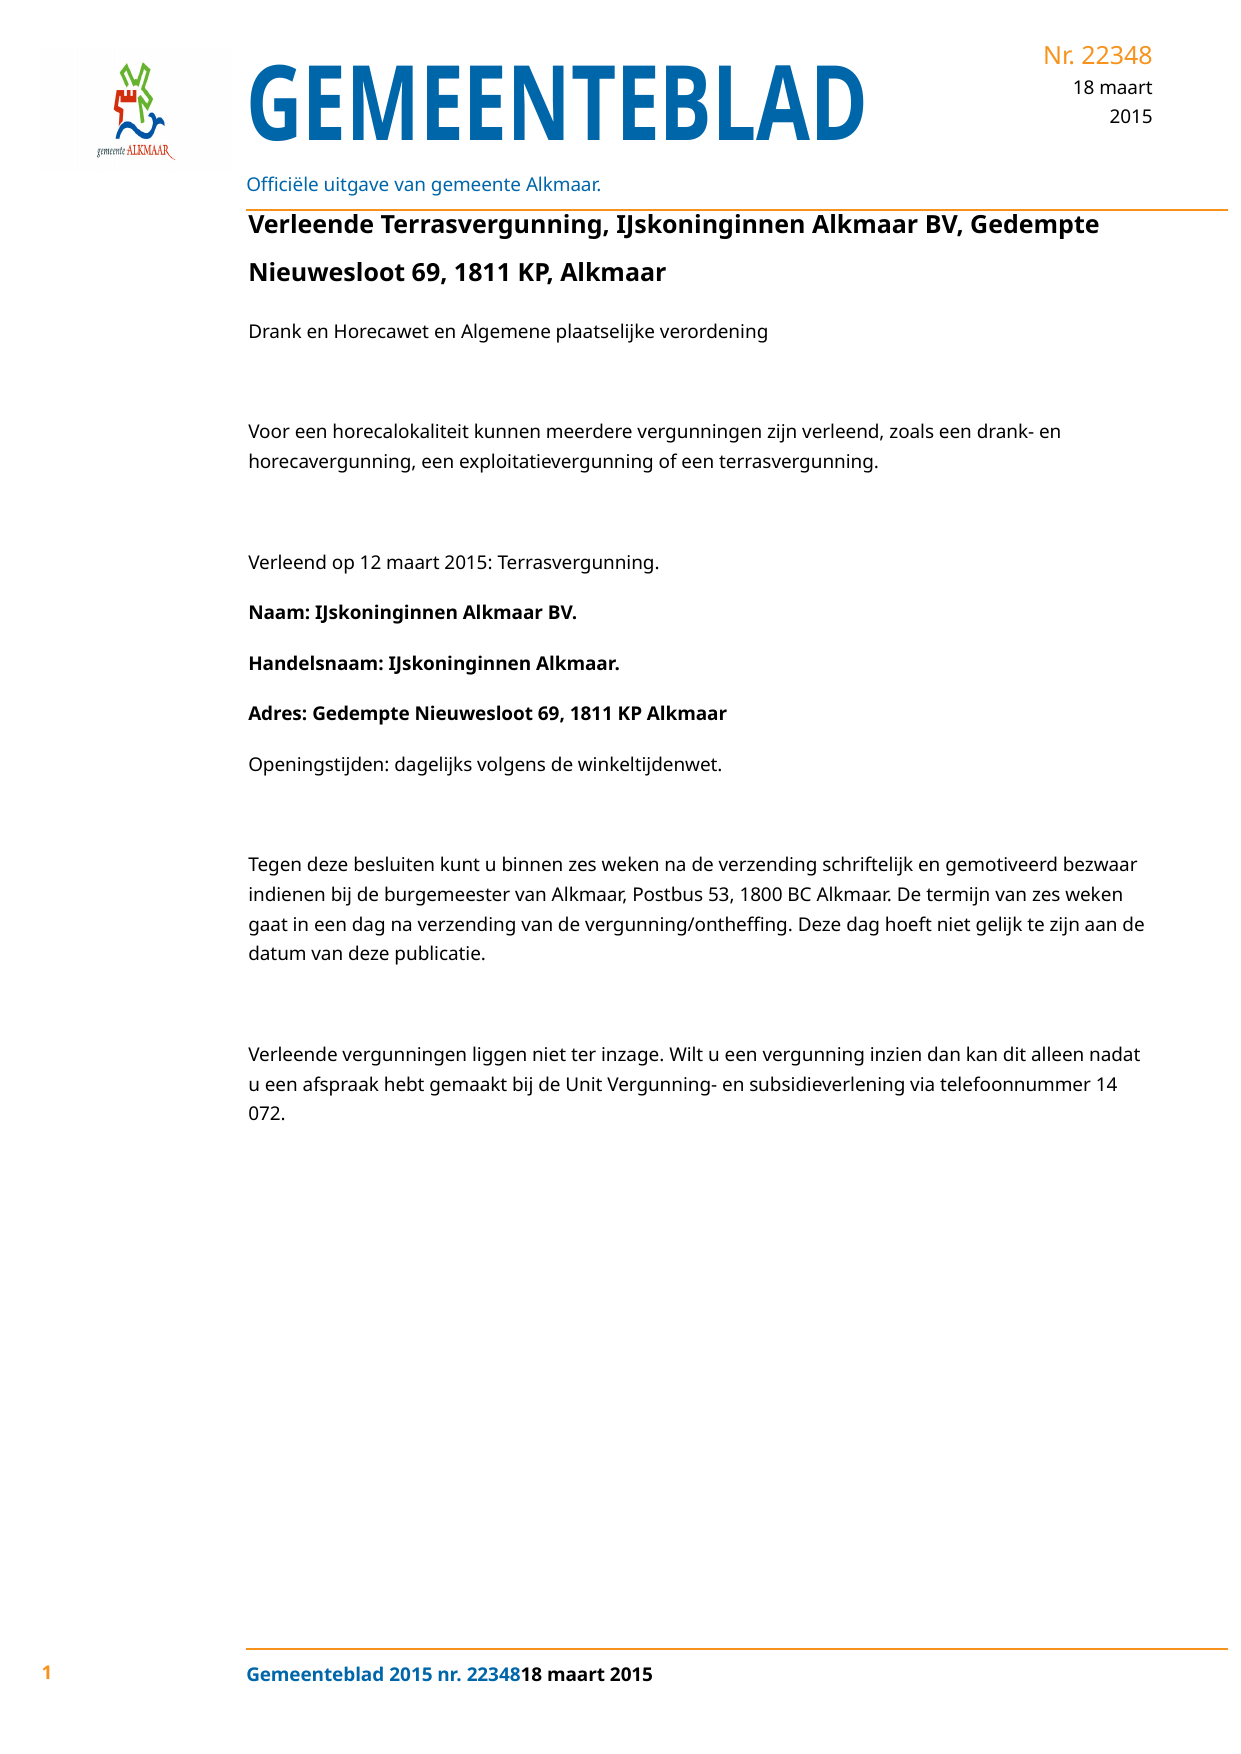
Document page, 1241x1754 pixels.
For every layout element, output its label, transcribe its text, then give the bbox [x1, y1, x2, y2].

text Verleende vergunningen liggen niet ter inzage. Wilt u een vergunning inzien dan kan dit alleen nadat u een afspraak hebt gemaakt bij de Unit Vergunning- en subsidieverlening via telefoonnummer 14 072. [248, 1041, 1152, 1126]
text Voor een horecalokaliteit kunnen meerdere vergunningen zijn verleend, zoals een drank- en horecavergunning, een exploitatievergunning of een terrasvergunning. [248, 419, 1152, 474]
text Adres: Gedempte Nieuwesloot 69, 1811 KP Alkmaar [248, 700, 1152, 726]
picture [41, 47, 231, 172]
text Verleend op 12 maart 2015: Terrasvergunning. [248, 549, 1152, 575]
text Handelsnaam: IJskoninginnen Alkmaar. [248, 650, 1152, 676]
text Drank en Horecawet en Algemene plaatselijke verordening [248, 318, 1152, 344]
text Openingstijden: dagelijks volgens de winkeltijdenwet. [248, 751, 1152, 777]
text Tegen deze besluiten kunt u binnen zes weken na de verzending schriftelijk en gemotiveerd bezwaar indienen bij de burgemeester van Alkmaar, Postbus 53, 1800 BC Alkmaar. De termijn van zes weken gaat in een dag na verzending van de vergunning/ontheffing. Deze dag hoeft niet gelijk te zijn aan de datum van deze publicatie. [248, 852, 1152, 966]
text Verleende Terrasvergunning, IJskoninginnen Alkmaar BV, Gedempte Nieuwesloot 69, 1811 KP, Alkmaar [248, 211, 1152, 288]
text Naam: IJskoninginnen Alkmaar BV. [248, 599, 1152, 625]
